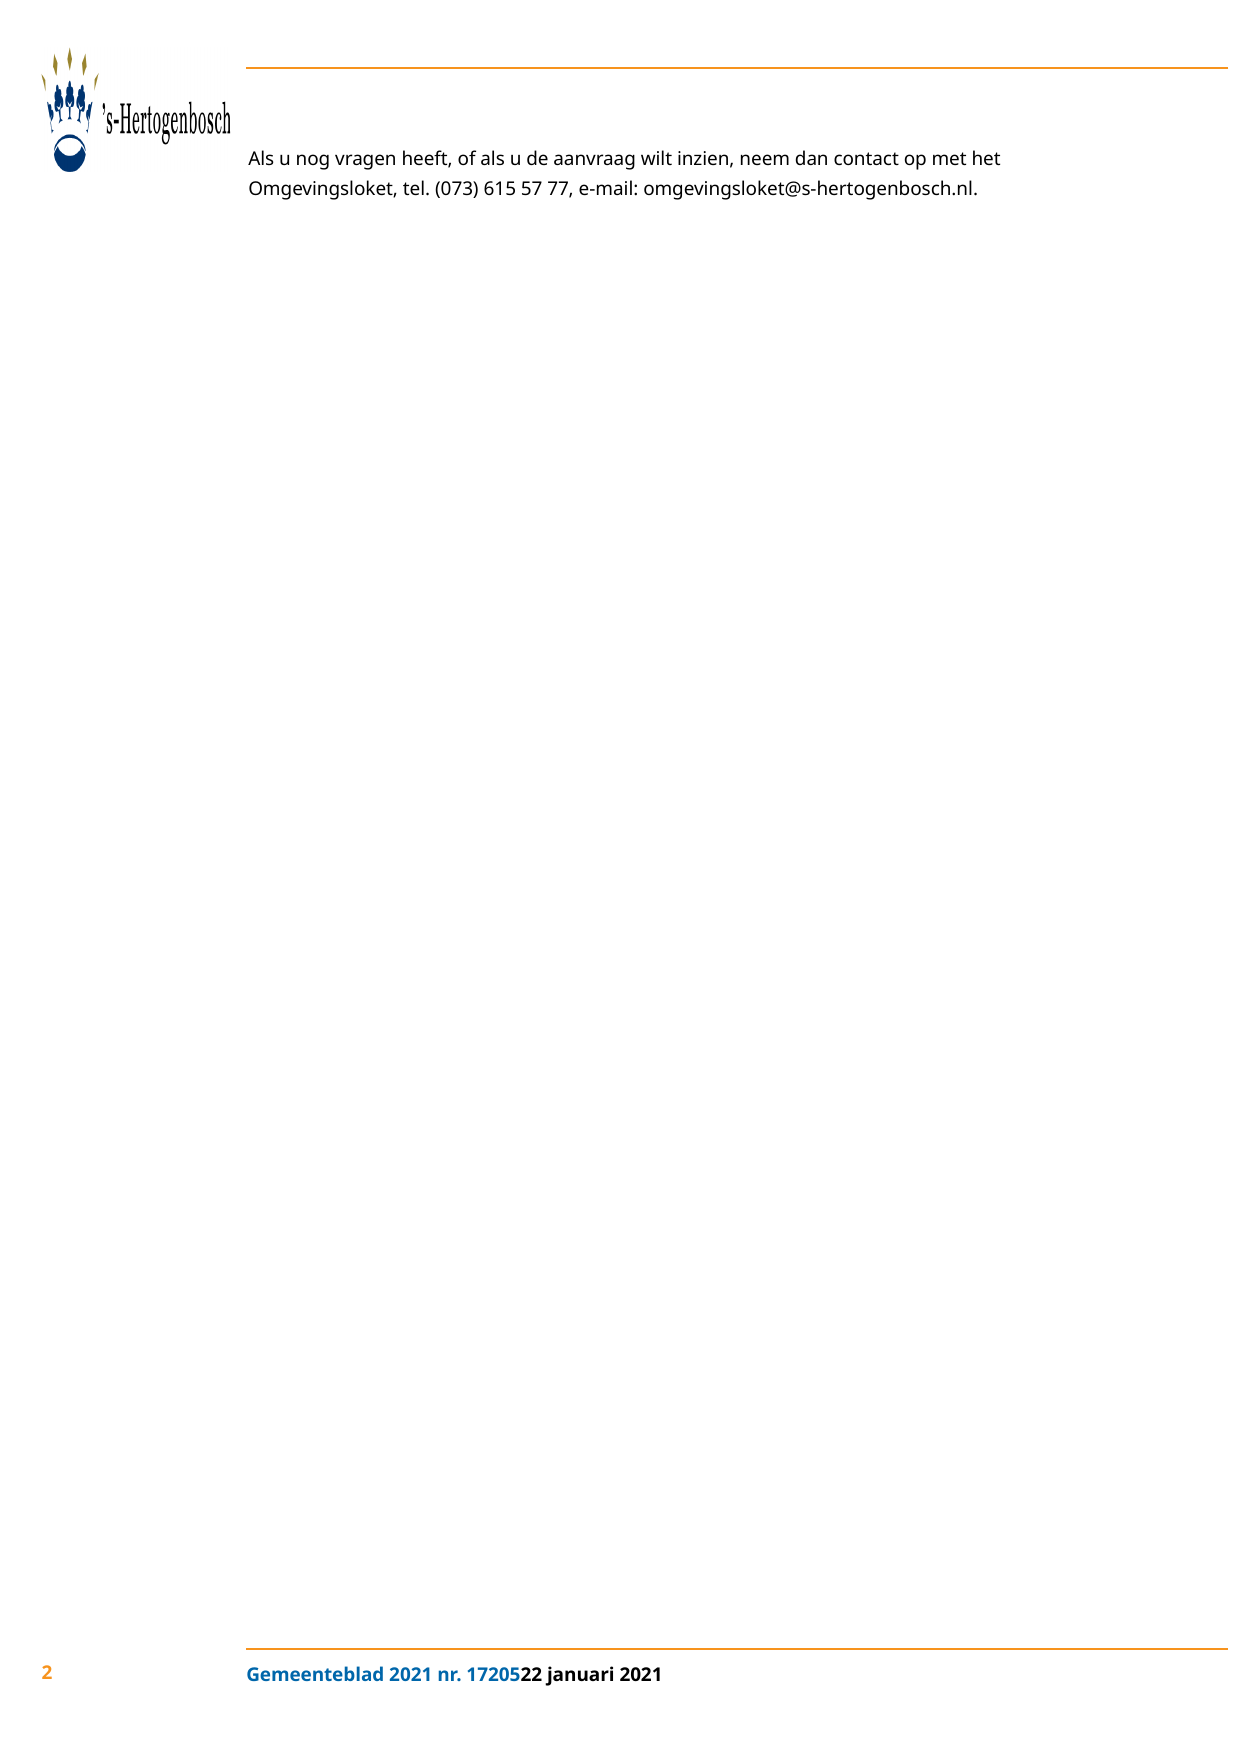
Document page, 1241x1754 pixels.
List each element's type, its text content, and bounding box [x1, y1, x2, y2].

picture [41, 47, 231, 172]
text Als u nog vragen heeft, of als u de aanvraag wilt inzien, neem dan contact op met het Omgevingsloket, tel. (073) 615 57 77, e-mail: omgevingsloket@s-hertogenbosch.nl. [248, 145, 1152, 201]
